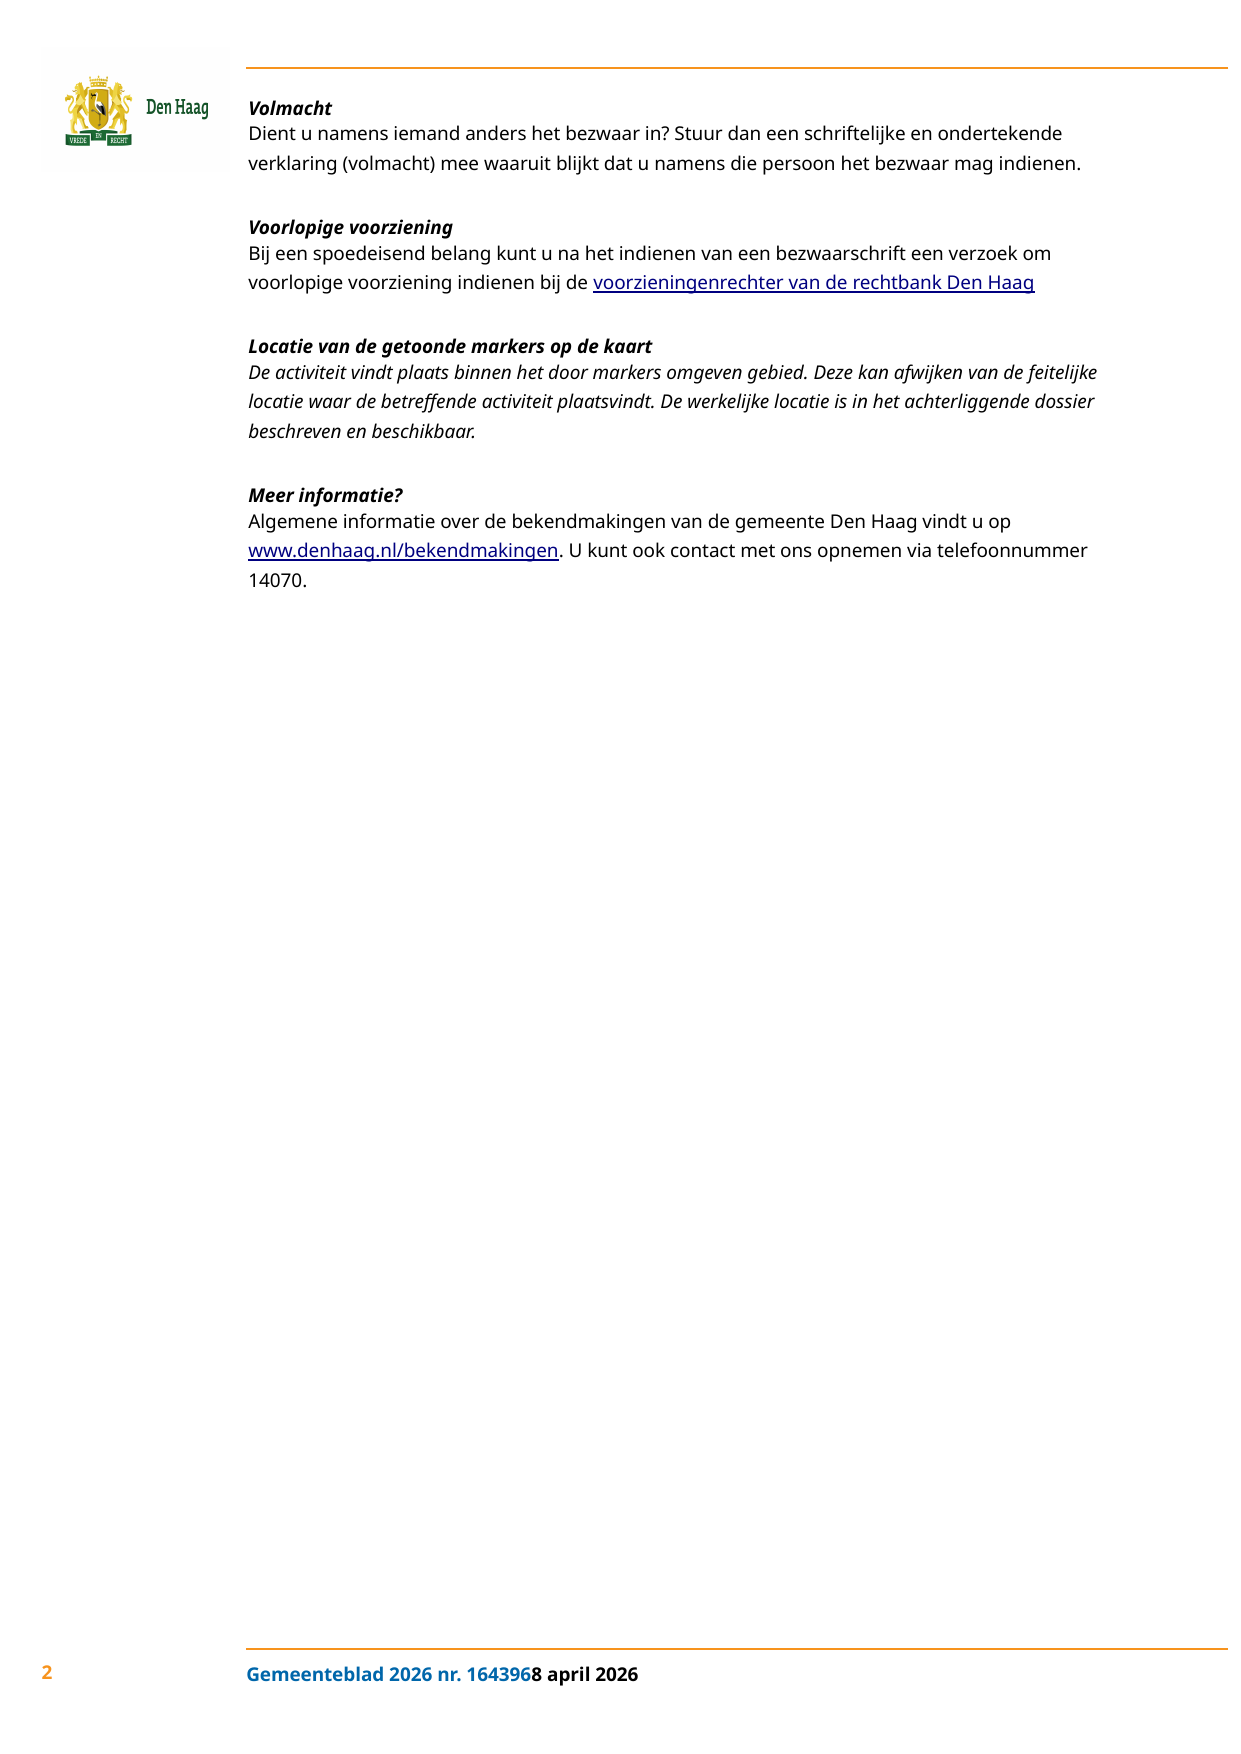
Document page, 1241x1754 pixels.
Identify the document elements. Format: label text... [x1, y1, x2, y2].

text De activiteit vindt plaats binnen het door markers omgeven gebied. Deze kan afwijken van de feitelijke locatie waar de betreffende activiteit plaatsvindt. De werkelijke locatie is in het achterliggende dossier beschreven en beschikbaar. [248, 359, 1152, 444]
text Meer informatie? [248, 482, 1152, 508]
text Volmacht [248, 95, 1152, 121]
text Dient u namens iemand anders het bezwaar in? Stuur dan een schriftelijke en ondertekende verklaring (volmacht) mee waaruit blijkt dat u namens die persoon het bezwaar mag indienen. [248, 121, 1152, 176]
text Voorlopige voorziening [248, 214, 1152, 240]
text Algemene informatie over de bekendmakingen van de gemeente Den Haag vindt u op www.denhaag.nl/bekendmakingen. U kunt ook contact met ons opnemen via telefoonnummer 14070. [248, 508, 1152, 593]
picture [41, 47, 231, 172]
text Bij een spoedeisend belang kunt u na het indienen van een bezwaarschrift een verzoek om voorlopige voorziening indienen bij de voorzieningenrechter van de rechtbank Den Haag [248, 240, 1152, 295]
text Locatie van de getoonde markers op de kaart [248, 333, 1152, 359]
